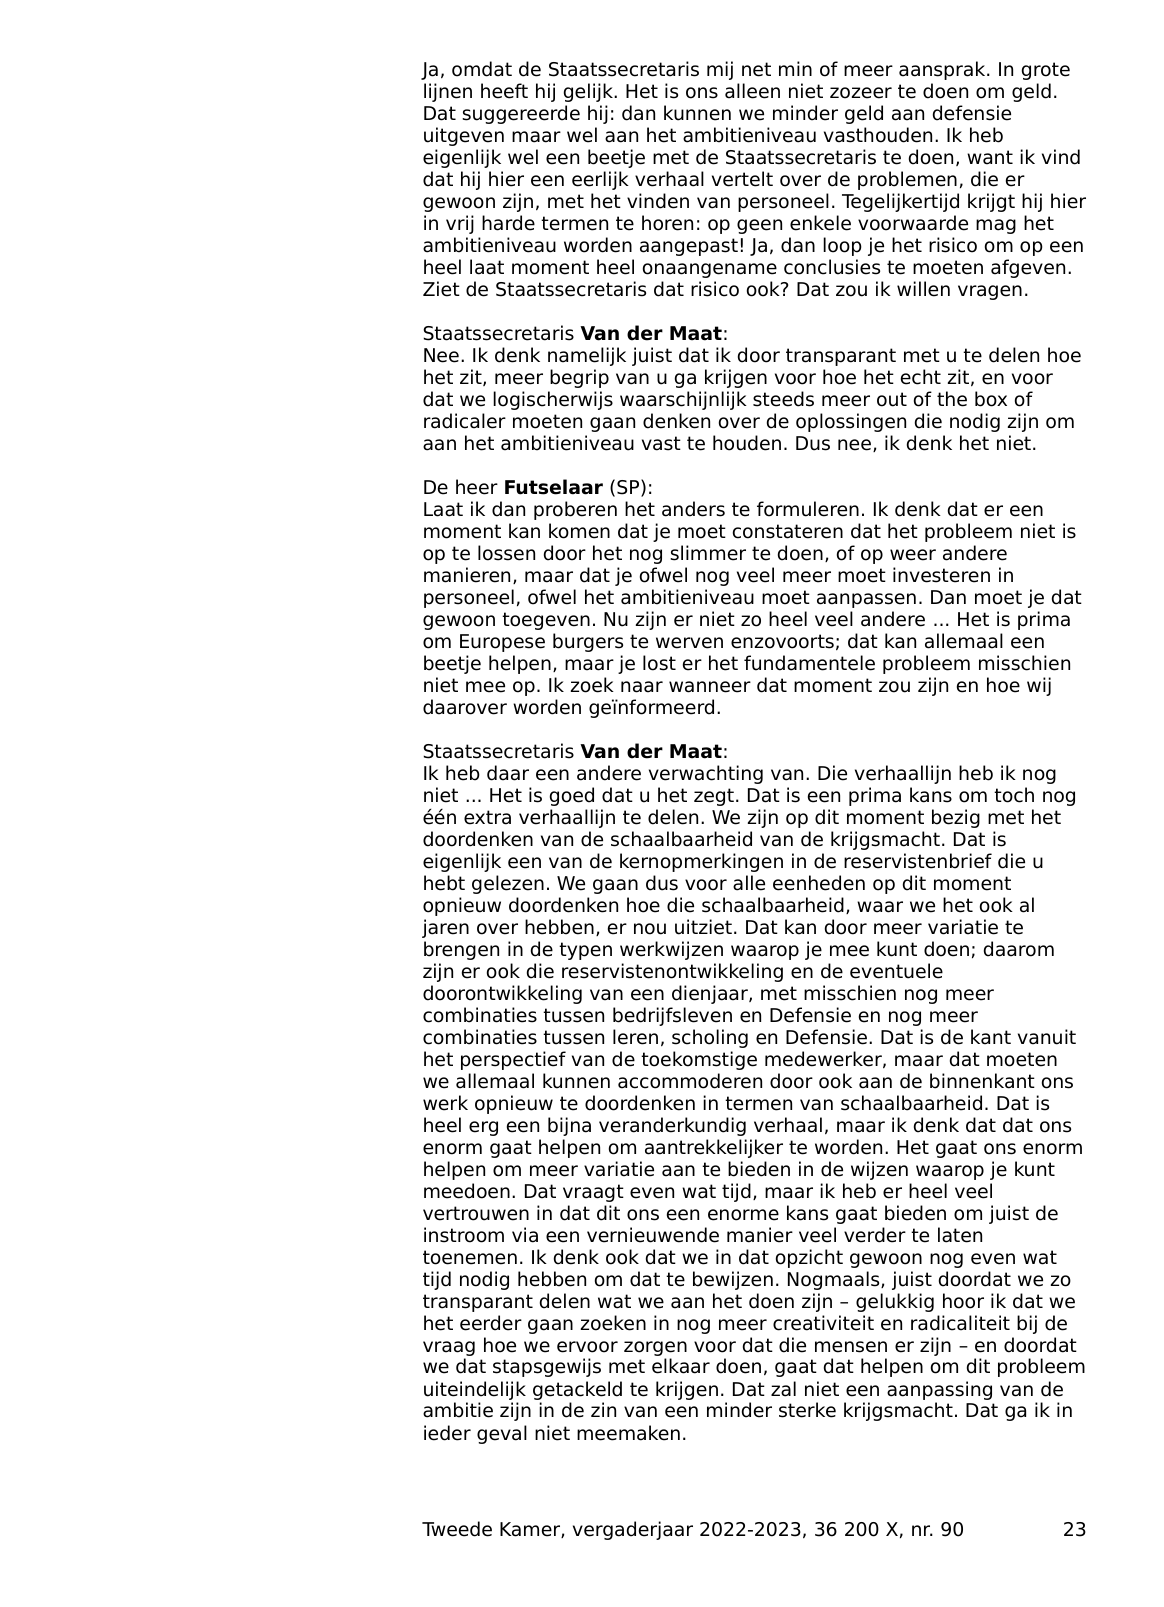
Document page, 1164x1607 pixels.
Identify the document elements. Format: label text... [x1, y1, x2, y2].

text Staatssecretaris Van der Maat: [422, 323, 1087, 345]
text Staatssecretaris Van der Maat: [422, 741, 1087, 763]
text Ik heb daar een andere verwachting van. Die verhaallijn heb ik nog niet ... Het is goed dat u het zegt. Dat is een prima kans om toch nog één extra verhaallijn te delen. We zijn op dit moment bezig met het doordenken van de schaalbaarheid van de krijgsmacht. Dat is eigenlijk een van de kernopmerkingen in de reservistenbrief die u hebt gelezen. We gaan dus voor alle eenheden op dit moment opnieuw doordenken hoe die schaalbaarheid, waar we het ook al jaren over hebben, er nou uitziet. Dat kan door meer variatie te brengen in de typen werkwijzen waarop je mee kunt doen; daarom zijn er ook die reservistenontwikkeling en de eventuele doorontwikkeling van een dienjaar, met misschien nog meer combinaties tussen bedrijfsleven en Defensie en nog meer combinaties tussen leren, scholing en Defensie. Dat is de kant vanuit het perspectief van de toekomstige medewerker, maar dat moeten we allemaal kunnen accommoderen door ook aan de binnenkant ons werk opnieuw te doordenken in termen van schaalbaarheid. Dat is heel erg een bijna veranderkundig verhaal, maar ik denk dat dat ons enorm gaat helpen om aantrekkelijker te worden. Het gaat ons enorm helpen om meer variatie aan te bieden in de wijzen waarop je kunt meedoen. Dat vraagt even wat tijd, maar ik heb er heel veel vertrouwen in dat dit ons een enorme kans gaat bieden om juist de instroom via een vernieuwende manier veel verder te laten toenemen. Ik denk ook dat we in dat opzicht gewoon nog even wat tijd nodig hebben om dat te bewijzen. Nogmaals, juist doordat we zo transparant delen wat we aan het doen zijn – gelukkig hoor ik dat we het eerder gaan zoeken in nog meer creativiteit en radicaliteit bij de vraag hoe we ervoor zorgen voor dat die mensen er zijn – en doordat we dat stapsgewijs met elkaar doen, gaat dat helpen om dit probleem uiteindelijk getackeld te krijgen. Dat zal niet een aanpassing van de ambitie zijn in de zin van een minder sterke krijgsmacht. Dat ga ik in ieder geval niet meemaken. [422, 763, 1087, 1444]
text Nee. Ik denk namelijk juist dat ik door transparant met u te delen hoe het zit, meer begrip van u ga krijgen voor hoe het echt zit, en voor dat we logischerwijs waarschijnlijk steeds meer out of the box of radicaler moeten gaan denken over de oplossingen die nodig zijn om aan het ambitieniveau vast te houden. Dus nee, ik denk het niet. [422, 345, 1087, 455]
text Laat ik dan proberen het anders te formuleren. Ik denk dat er een moment kan komen dat je moet constateren dat het probleem niet is op te lossen door het nog slimmer te doen, of op weer andere manieren, maar dat je ofwel nog veel meer moet investeren in personeel, ofwel het ambitieniveau moet aanpassen. Dan moet je dat gewoon toegeven. Nu zijn er niet zo heel veel andere ... Het is prima om Europese burgers te werven enzovoorts; dat kan allemaal een beetje helpen, maar je lost er het fundamentele probleem misschien niet mee op. Ik zoek naar wanneer dat moment zou zijn en hoe wij daarover worden geïnformeerd. [422, 499, 1087, 719]
text De heer Futselaar (SP): [422, 477, 1087, 499]
text Ja, omdat de Staatssecretaris mij net min of meer aansprak. In grote lijnen heeft hij gelijk. Het is ons alleen niet zozeer te doen om geld. Dat suggereerde hij: dan kunnen we minder geld aan defensie uitgeven maar wel aan het ambitieniveau vasthouden. Ik heb eigenlijk wel een beetje met de Staatssecretaris te doen, want ik vind dat hij hier een eerlijk verhaal vertelt over de problemen, die er gewoon zijn, met het vinden van personeel. Tegelijkertijd krijgt hij hier in vrij harde termen te horen: op geen enkele voorwaarde mag het ambitieniveau worden aangepast! Ja, dan loop je het risico om op een heel laat moment heel onaangename conclusies te moeten afgeven. Ziet de Staatssecretaris dat risico ook? Dat zou ik willen vragen. [422, 59, 1087, 301]
